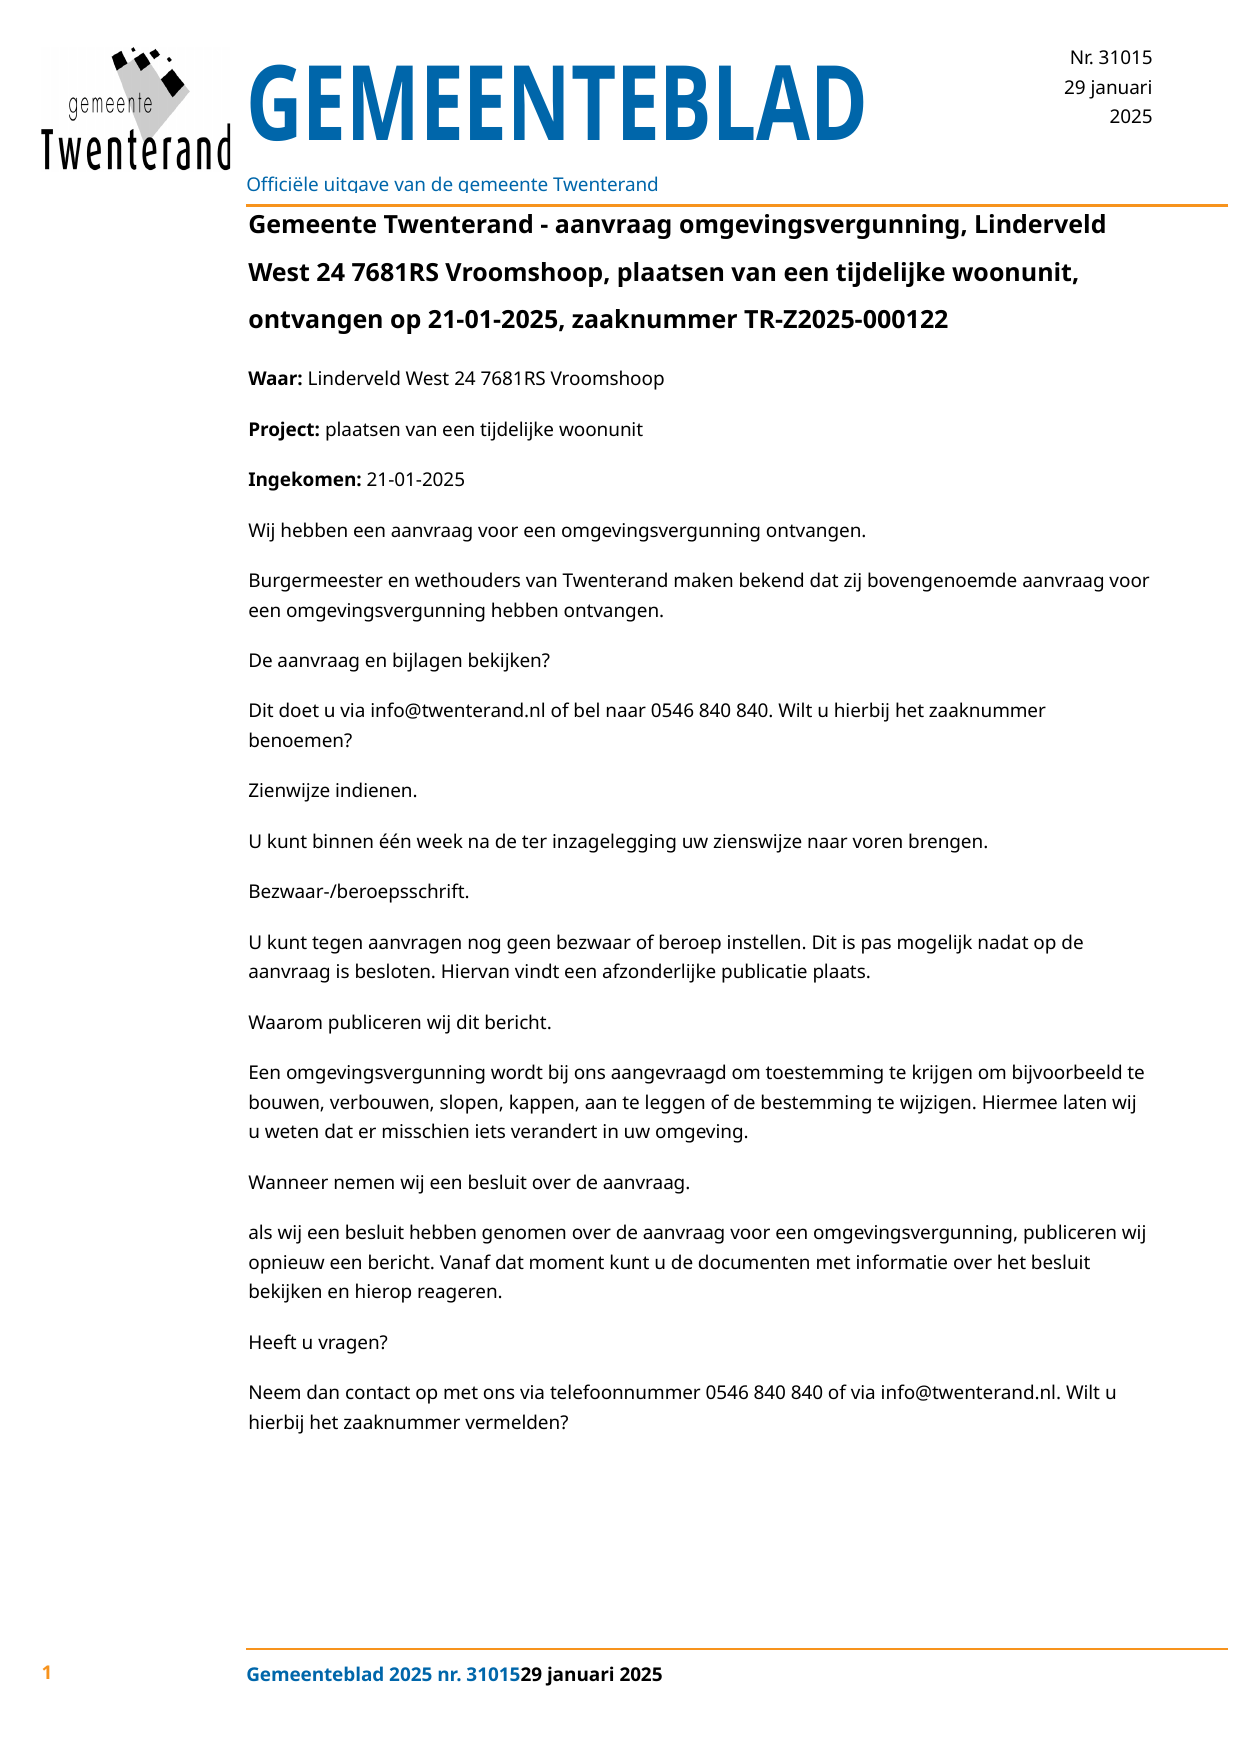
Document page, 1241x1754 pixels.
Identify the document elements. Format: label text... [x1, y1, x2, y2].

text Bezwaar-/beroepsschrift. [248, 878, 1152, 904]
text Dit doet u via info@twenterand.nl of bel naar 0546 840 840. Wilt u hierbij het zaaknummer benoemen? [248, 698, 1152, 753]
text Wij hebben een aanvraag voor een omgevingsvergunning ontvangen. [248, 517, 1152, 542]
text Ingekomen: 21-01-2025 [248, 466, 1152, 492]
text Burgermeester en wethouders van Twenterand maken bekend dat zij bovengenoemde aanvraag voor een omgevingsvergunning hebben ontvangen. [248, 567, 1152, 622]
text U kunt tegen aanvragen nog geen bezwaar of beroep instellen. Dit is pas mogelijk nadat op de aanvraag is besloten. Hiervan vindt een afzonderlijke publicatie plaats. [248, 929, 1152, 984]
text De aanvraag en bijlagen bekijken? [248, 647, 1152, 673]
text U kunt binnen één week na de ter inzagelegging uw zienswijze naar voren brengen. [248, 828, 1152, 854]
text Een omgevingsvergunning wordt bij ons aangevraagd om toestemming te krijgen om bijvoorbeeld te bouwen, verbouwen, slopen, kappen, aan te leggen of de bestemming te wijzigen. Hiermee laten wij u weten dat er misschien iets verandert in uw omgeving. [248, 1059, 1152, 1144]
text Waar: Linderveld West 24 7681RS Vroomshoop [248, 366, 1152, 391]
text Project: plaatsen van een tijdelijke woonunit [248, 416, 1152, 442]
text Waarom publiceren wij dit bericht. [248, 1009, 1152, 1034]
text Heeft u vragen? [248, 1329, 1152, 1354]
text Neem dan contact op met ons via telefoonnummer 0546 840 840 of via info@twenterand.nl. Wilt u hierbij het zaaknummer vermelden? [248, 1379, 1152, 1434]
text Wanneer nemen wij een besluit over de aanvraag. [248, 1169, 1152, 1194]
text als wij een besluit hebben genomen over de aanvraag voor een omgevingsvergunning, publiceren wij opnieuw een bericht. Vanaf dat moment kunt u de documenten met informatie over het besluit bekijken en hierop reageren. [248, 1219, 1152, 1304]
picture [41, 47, 231, 172]
text Gemeente Twenterand - aanvraag omgevingsvergunning, Linderveld West 24 7681RS Vroomshoop, plaatsen van een tijdelijke woonunit, ontvangen op 21-01-2025, zaaknummer TR-Z2025-000122 [248, 207, 1152, 336]
text Zienwijze indienen. [248, 778, 1152, 803]
